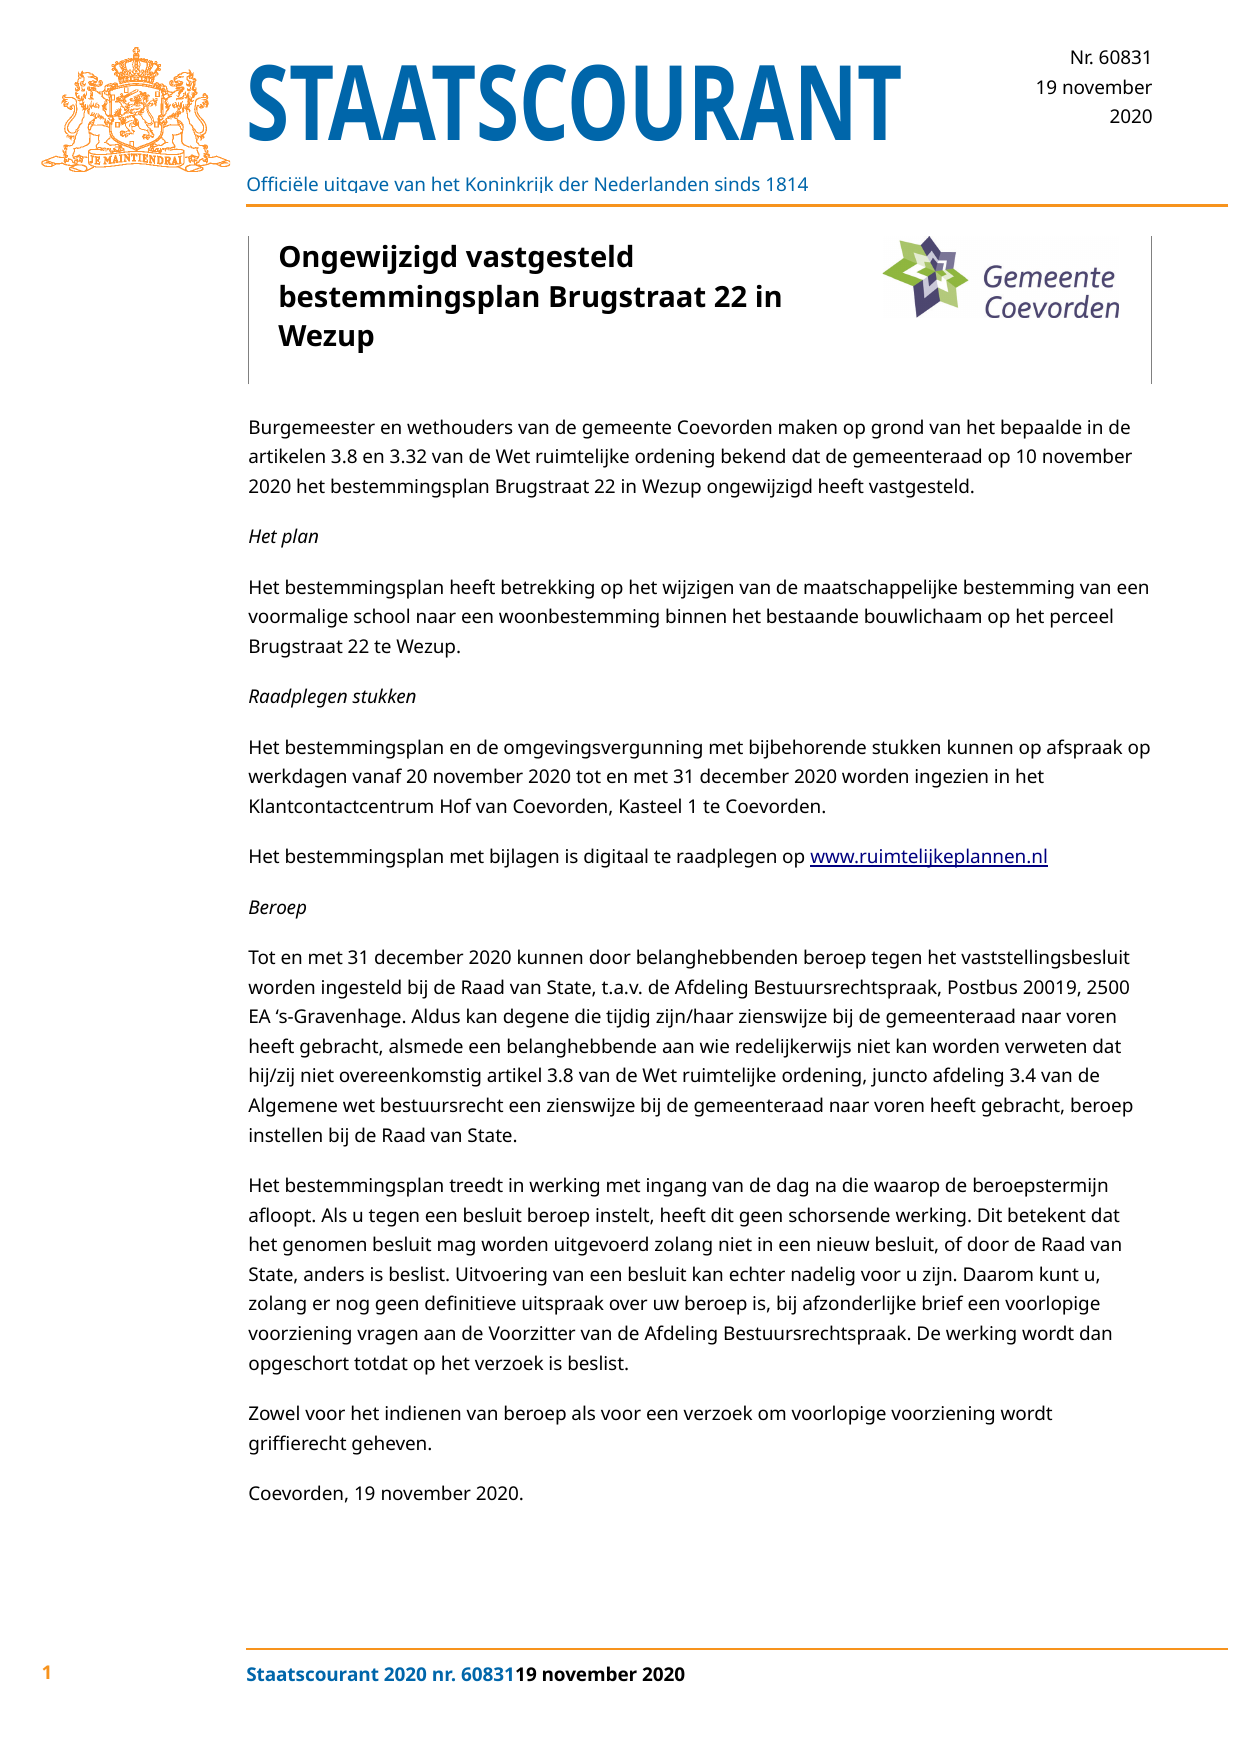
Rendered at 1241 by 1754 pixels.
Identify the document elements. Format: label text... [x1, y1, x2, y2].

table_header [850, 236, 1151, 384]
text Beroep [248, 894, 1152, 920]
text Raadplegen stukken [248, 683, 1152, 709]
picture [882, 236, 1119, 318]
text Burgemeester en wethouders van de gemeente Coevorden maken op grond van het bepaalde in de artikelen 3.8 en 3.32 van de Wet ruimtelijke ordening bekend dat de gemeenteraad op 10 november 2020 het bestemmingsplan Brugstraat 22 in Wezup ongewijzigd heeft vastgesteld. [248, 414, 1152, 499]
text Het bestemmingsplan met bijlagen is digitaal te raadplegen op www.ruimtelijkeplannen.nl [248, 843, 1152, 869]
text Het bestemmingsplan heeft betrekking op het wijzigen van de maatschappelijke bestemming van een voormalige school naar een woonbestemming binnen het bestaande bouwlichaam op het perceel Brugstraat 22 te Wezup. [248, 574, 1152, 659]
text Coevorden, 19 november 2020. [248, 1480, 1152, 1506]
text Zowel voor het indienen van beroep als voor een verzoek om voorlopige voorziening wordt griffierecht geheven. [248, 1400, 1152, 1456]
text Tot en met 31 december 2020 kunnen door belanghebbenden beroep tegen het vaststellingsbesluit worden ingesteld bij de Raad van State, t.a.v. de Afdeling Bestuursrechtspraak, Postbus 20019, 2500 EA ‘s-Gravenhage. Aldus kan degene die tijdig zijn/haar zienswijze bij de gemeenteraad naar voren heeft gebracht, alsmede een belanghebbende aan wie redelijkerwijs niet kan worden verweten dat hij/zij niet overeenkomstig artikel 3.8 van de Wet ruimtelijke ordening, juncto afdeling 3.4 van de Algemene wet bestuursrecht een zienswijze bij de gemeenteraad naar voren heeft gebracht, beroep instellen bij de Raad van State. [248, 944, 1152, 1148]
table_header Ongewijzigd vastgesteld bestemmingsplan Brugstraat 22 in Wezup [249, 236, 850, 384]
text Het plan [248, 523, 1152, 549]
text Het bestemmingsplan en de omgevingsvergunning met bijbehorende stukken kunnen op afspraak op werkdagen vanaf 20 november 2020 tot en met 31 december 2020 worden ingezien in het Klantcontactcentrum Hof van Coevorden, Kasteel 1 te Coevorden. [248, 734, 1152, 819]
picture [41, 47, 231, 172]
text Het bestemmingsplan treedt in werking met ingang van de dag na die waarop de beroepstermijn afloopt. Als u tegen een besluit beroep instelt, heeft dit geen schorsende werking. Dit betekent dat het genomen besluit mag worden uitgevoerd zolang niet in een nieuw besluit, of door de Raad van State, anders is beslist. Uitvoering van een besluit kan echter nadelig voor u zijn. Daarom kunt u, zolang er nog geen definitieve uitspraak over uw beroep is, bij afzonderlijke brief een voorlopige voorziening vragen aan de Voorzitter van de Afdeling Bestuursrechtspraak. De werking wordt dan opgeschort totdat op het verzoek is beslist. [248, 1172, 1152, 1376]
